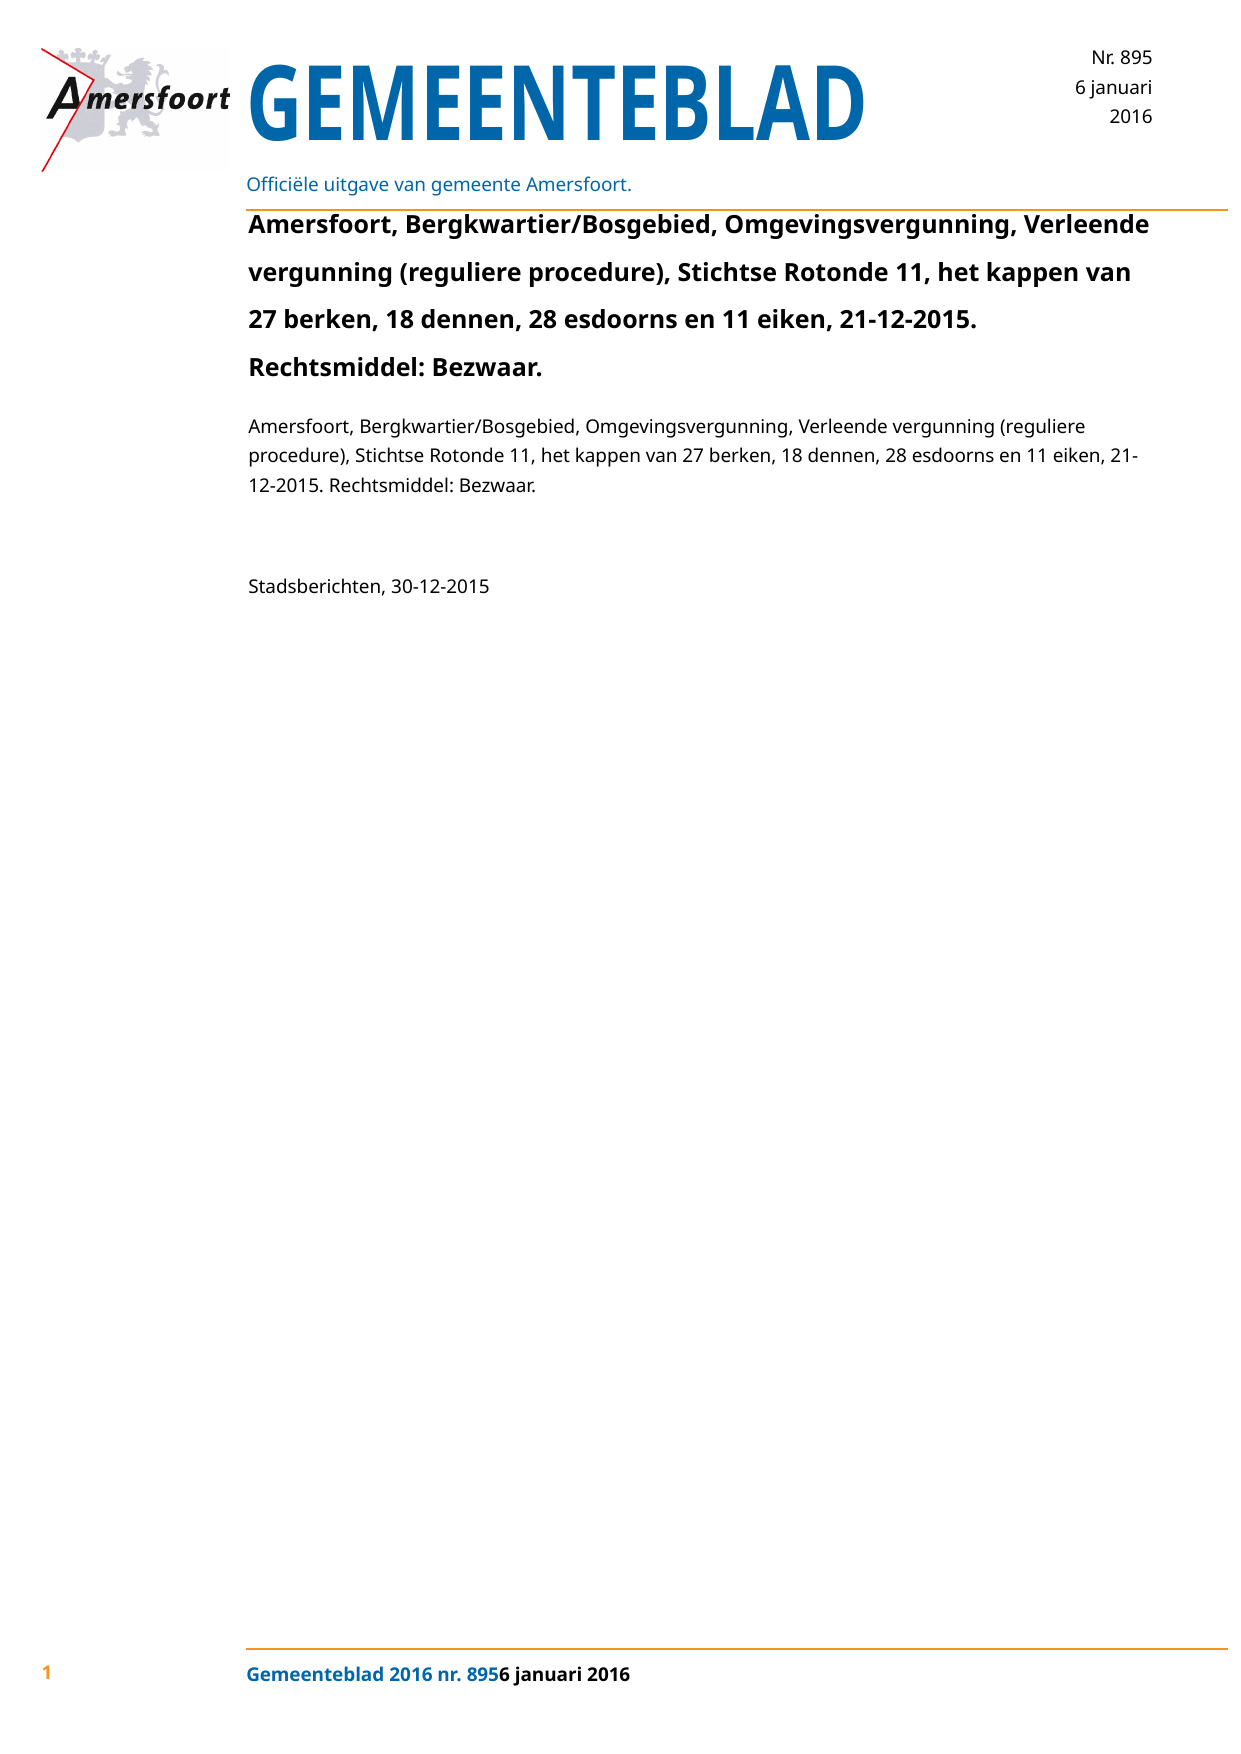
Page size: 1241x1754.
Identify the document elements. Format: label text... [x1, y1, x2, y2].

text Amersfoort, Bergkwartier/Bosgebied, Omgevingsvergunning, Verleende vergunning (reguliere procedure), Stichtse Rotonde 11, het kappen van 27 berken, 18 dennen, 28 esdoorns en 11 eiken, 21-12-2015. Rechtsmiddel: Bezwaar. [248, 211, 1152, 384]
picture [41, 47, 231, 172]
text Stadsberichten, 30-12-2015 [248, 573, 1152, 599]
text Amersfoort, Bergkwartier/Bosgebied, Omgevingsvergunning, Verleende vergunning (reguliere procedure), Stichtse Rotonde 11, het kappen van 27 berken, 18 dennen, 28 esdoorns en 11 eiken, 21-12-2015. Rechtsmiddel: Bezwaar. [248, 413, 1152, 498]
